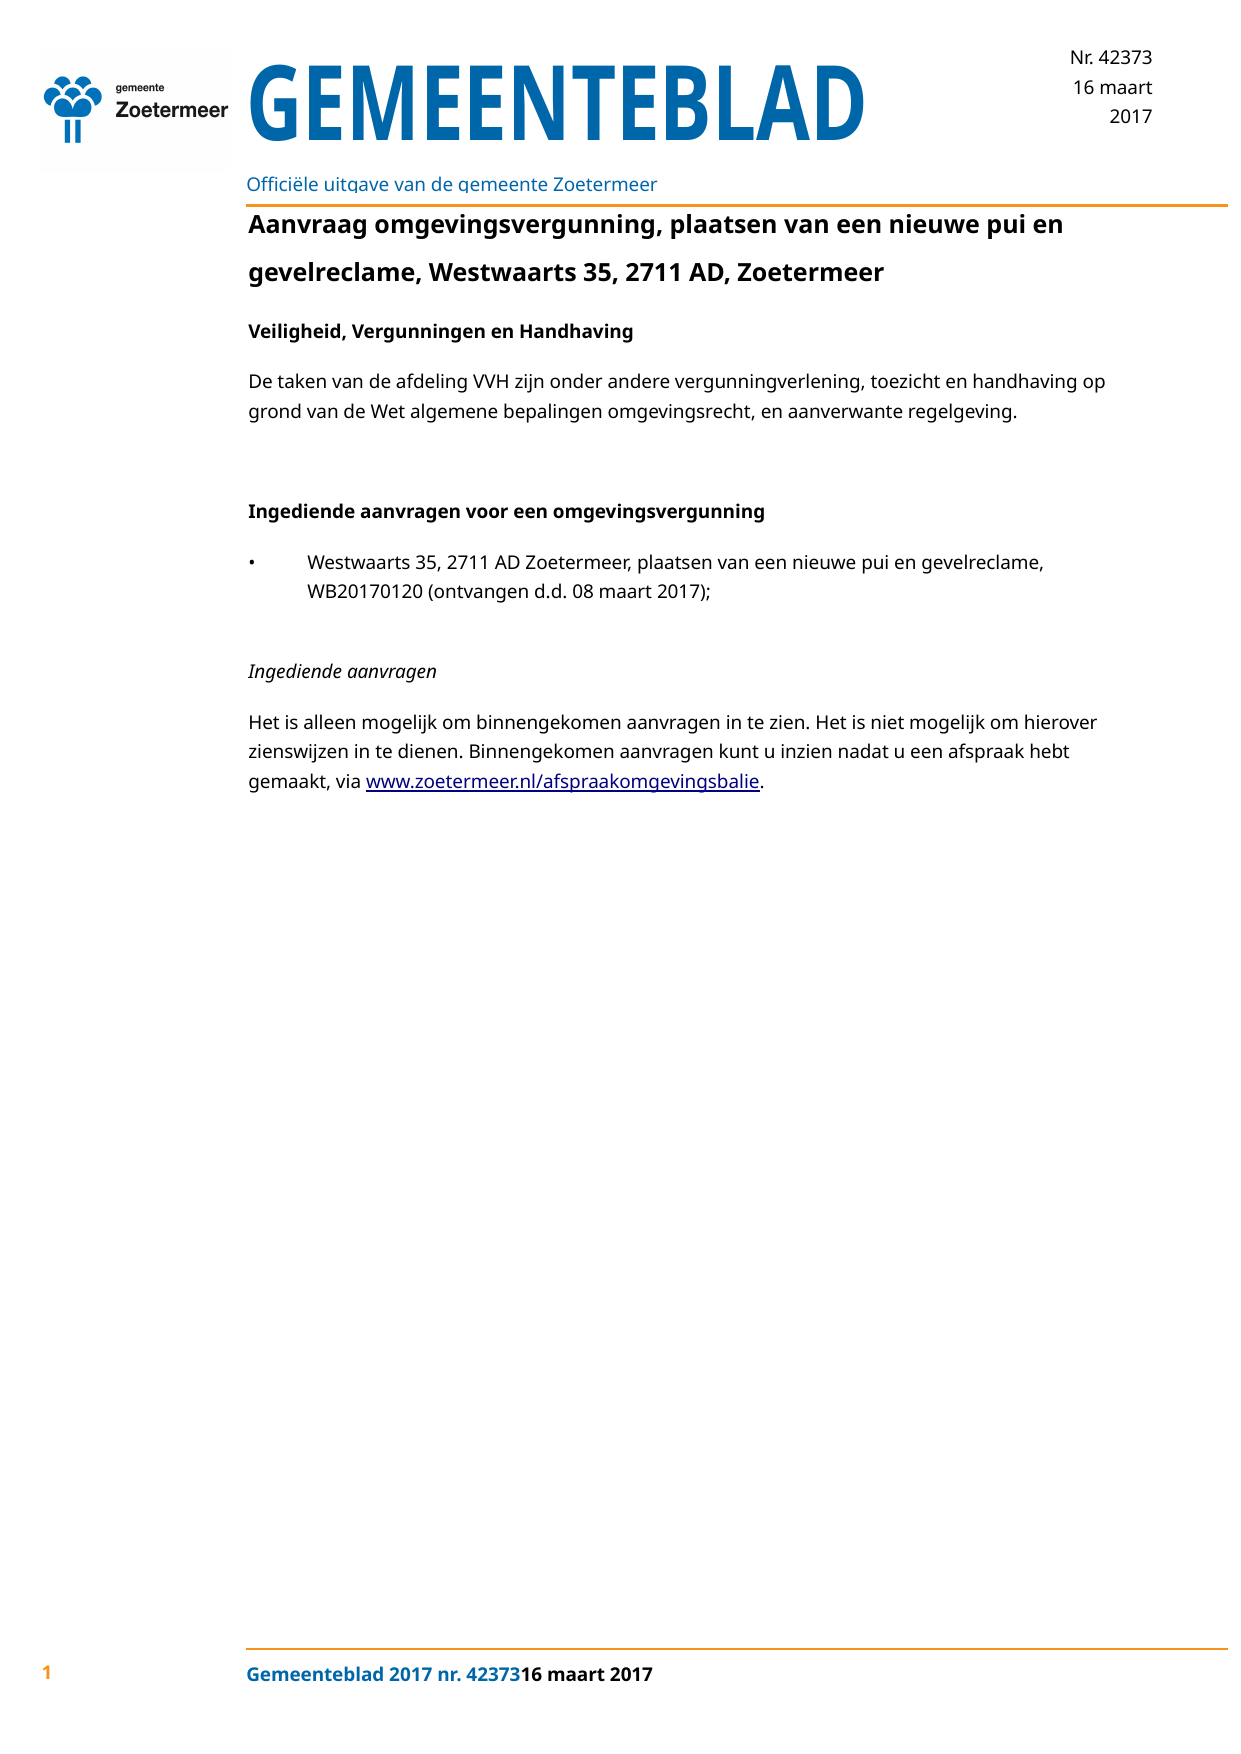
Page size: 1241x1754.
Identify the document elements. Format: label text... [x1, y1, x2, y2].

list Westwaarts 35, 2711 AD Zoetermeer, plaatsen van een nieuwe pui en gevelreclame, WB20170120 (ontvangen d.d. 08 maart 2017); [248, 549, 1152, 604]
text Ingediende aanvragen voor een omgevingsvergunning [248, 499, 1152, 524]
text Ingediende aanvragen [248, 659, 1152, 684]
text Aanvraag omgevingsvergunning, plaatsen van een nieuwe pui en gevelreclame, Westwaarts 35, 2711 AD, Zoetermeer [248, 207, 1152, 288]
text Veiligheid, Vergunningen en Handhaving [248, 318, 1152, 344]
picture [41, 47, 231, 172]
text De taken van de afdeling VVH zijn onder andere vergunningverlening, toezicht en handhaving op grond van de Wet algemene bepalingen omgevingsrecht, en aanverwante regelgeving. [248, 368, 1152, 424]
text Het is alleen mogelijk om binnengekomen aanvragen in te zien. Het is niet mogelijk om hierover zienswijzen in te dienen. Binnengekomen aanvragen kunt u inzien nadat u een afspraak hebt gemaakt, via www.zoetermeer.nl/afspraakomgevingsbalie. [248, 709, 1152, 794]
